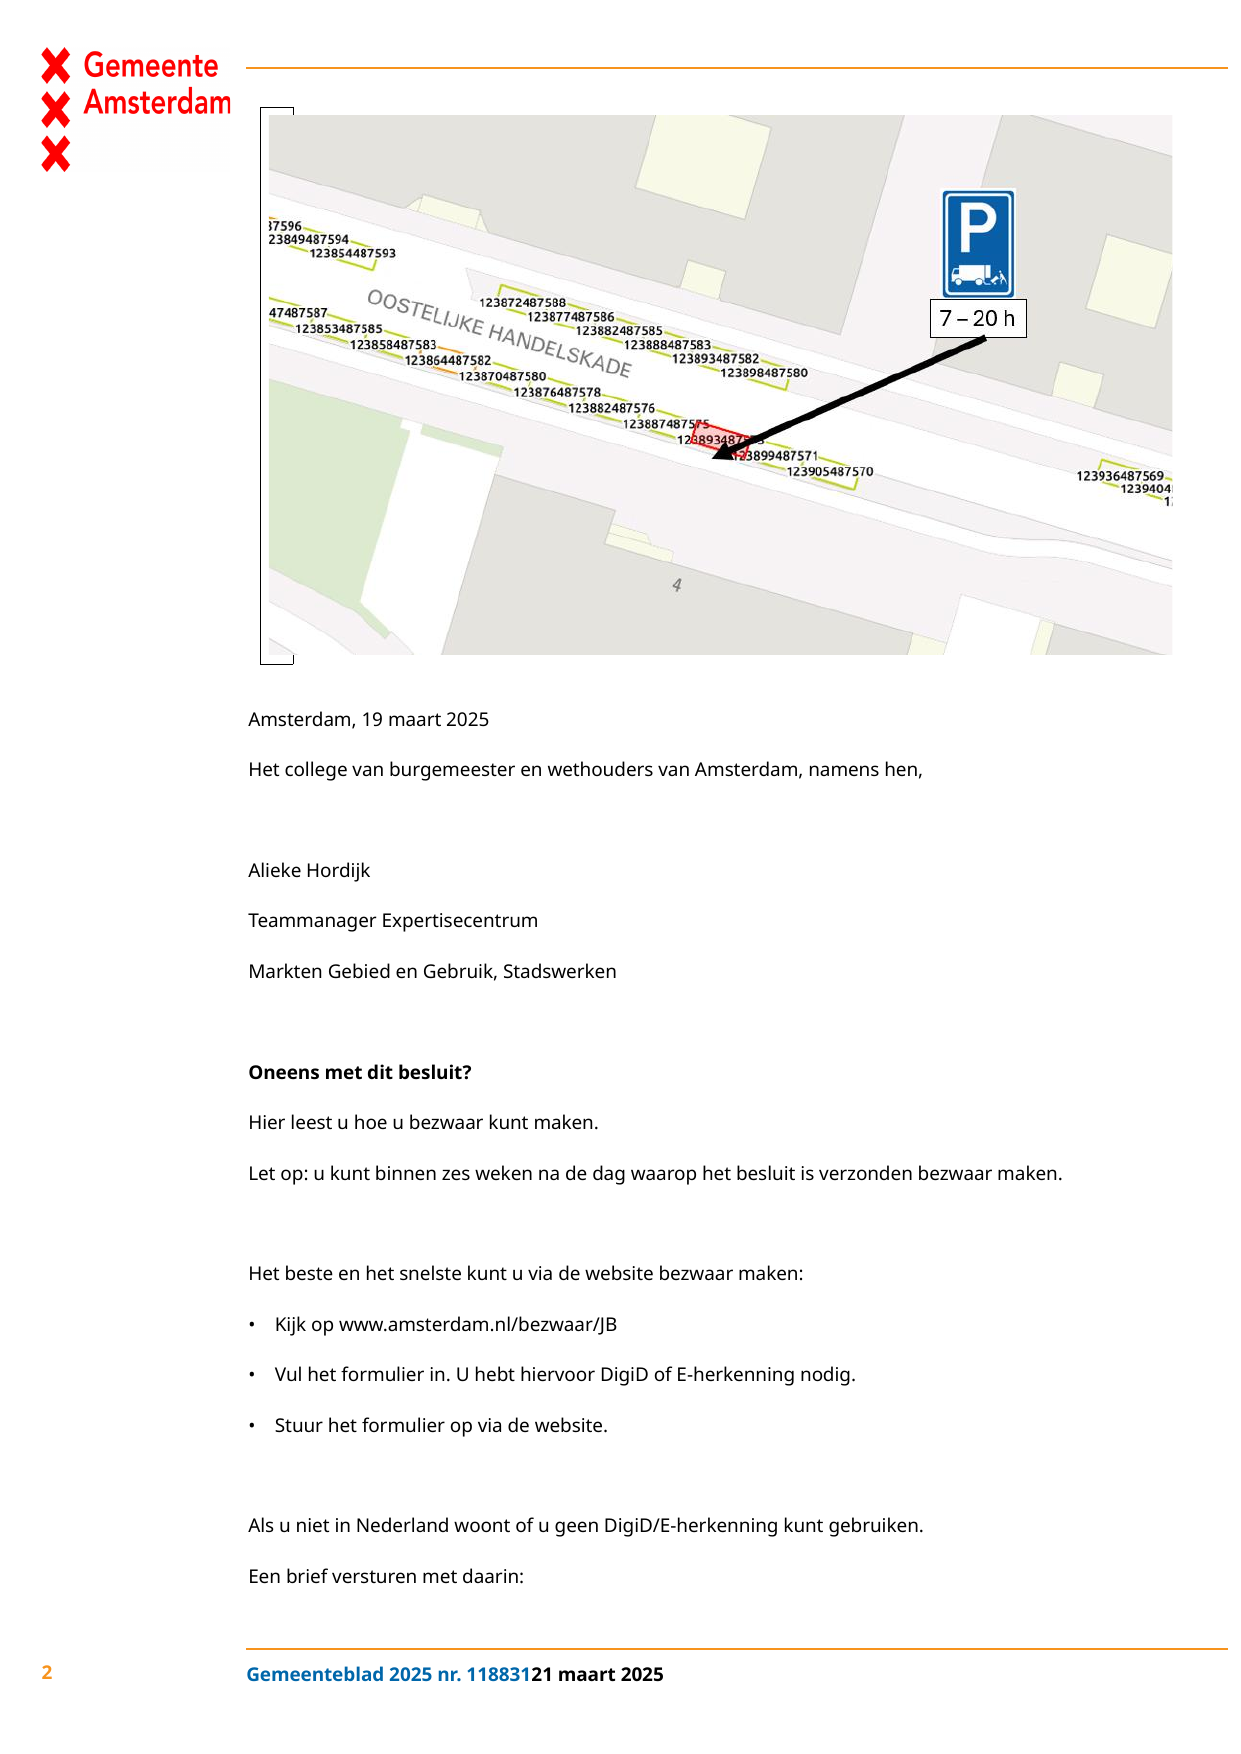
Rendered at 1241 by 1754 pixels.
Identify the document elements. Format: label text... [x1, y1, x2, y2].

text Als u niet in Nederland woont of u geen DigiD/E-herkenning kunt gebruiken. [248, 1513, 1152, 1538]
text Een brief versturen met daarin: [248, 1563, 1152, 1589]
text Oneens met dit besluit? [248, 1059, 1152, 1085]
text • Stuur het formulier op via de website. [248, 1412, 1152, 1438]
text Het beste en het snelste kunt u via de website bezwaar maken: [248, 1261, 1152, 1286]
text Markten Gebied en Gebruik, Stadswerken [248, 958, 1152, 984]
picture [268, 115, 1173, 655]
text Hier leest u hoe u bezwaar kunt maken. [248, 1109, 1152, 1135]
text Teammanager Expertisecentrum [248, 908, 1152, 933]
text • Kijk op www.amsterdam.nl/bezwaar/JB [248, 1311, 1152, 1337]
text • Vul het formulier in. U hebt hiervoor DigiD of E-herkenning nodig. [248, 1361, 1152, 1387]
picture [41, 47, 231, 172]
text Het college van burgemeester en wethouders van Amsterdam, namens hen, [248, 756, 1152, 782]
text Alieke Hordijk [248, 857, 1152, 883]
text Amsterdam, 19 maart 2025 [248, 706, 1152, 732]
text Let op: u kunt binnen zes weken na de dag waarop het besluit is verzonden bezwaar maken. [248, 1160, 1152, 1186]
